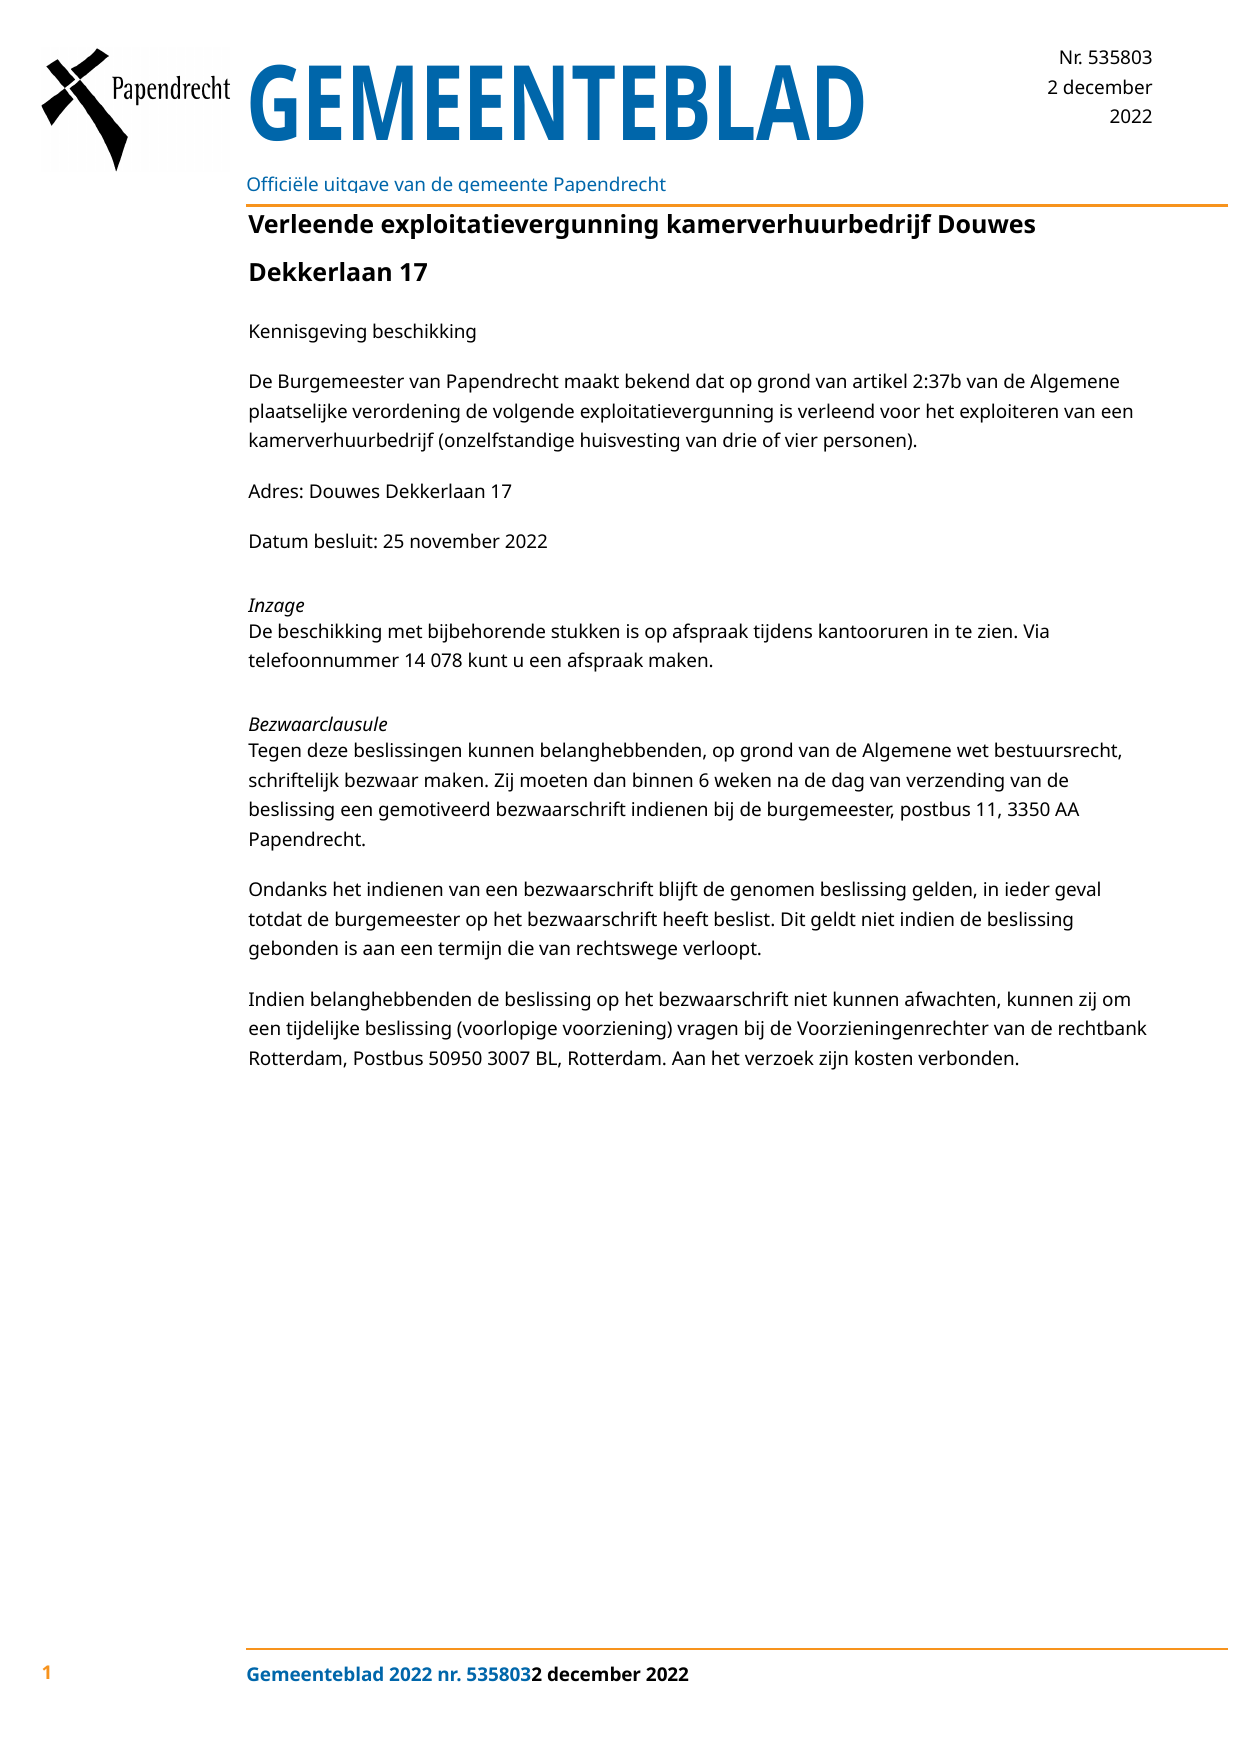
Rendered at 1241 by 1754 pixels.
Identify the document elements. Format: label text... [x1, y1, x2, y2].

text Datum besluit: 25 november 2022 [248, 528, 1152, 554]
picture [41, 47, 231, 172]
text Verleende exploitatievergunning kamerverhuurbedrijf Douwes Dekkerlaan 17 [248, 207, 1152, 288]
text De beschikking met bijbehorende stukken is op afspraak tijdens kantooruren in te zien. Via telefoonnummer 14 078 kunt u een afspraak maken. [248, 618, 1152, 673]
text De Burgemeester van Papendrecht maakt bekend dat op grond van artikel 2:37b van de Algemene plaatselijke verordening de volgende exploitatievergunning is verleend voor het exploiteren van een kamerverhuurbedrijf (onzelfstandige huisvesting van drie of vier personen). [248, 368, 1152, 453]
text Bezwaarclausule [248, 712, 1152, 737]
text Adres: Douwes Dekkerlaan 17 [248, 478, 1152, 504]
text Kennisgeving beschikking [248, 318, 1152, 344]
text Ondanks het indienen van een bezwaarschrift blijft de genomen beslissing gelden, in ieder geval totdat de burgemeester op het bezwaarschrift heeft beslist. Dit geldt niet indien de beslissing gebonden is aan een termijn die van rechtswege verloopt. [248, 876, 1152, 961]
text Tegen deze beslissingen kunnen belanghebbenden, op grond van de Algemene wet bestuursrecht, schriftelijk bezwaar maken. Zij moeten dan binnen 6 weken na de dag van verzending van de beslissing een gemotiveerd bezwaarschrift indienen bij de burgemeester, postbus 11, 3350 AA Papendrecht. [248, 737, 1152, 852]
text Inzage [248, 592, 1152, 618]
text Indien belanghebbenden de beslissing op het bezwaarschrift niet kunnen afwachten, kunnen zij om een tijdelijke beslissing (voorlopige voorziening) vragen bij de Voorzieningenrechter van de rechtbank Rotterdam, Postbus 50950 3007 BL, Rotterdam. Aan het verzoek zijn kosten verbonden. [248, 986, 1152, 1071]
